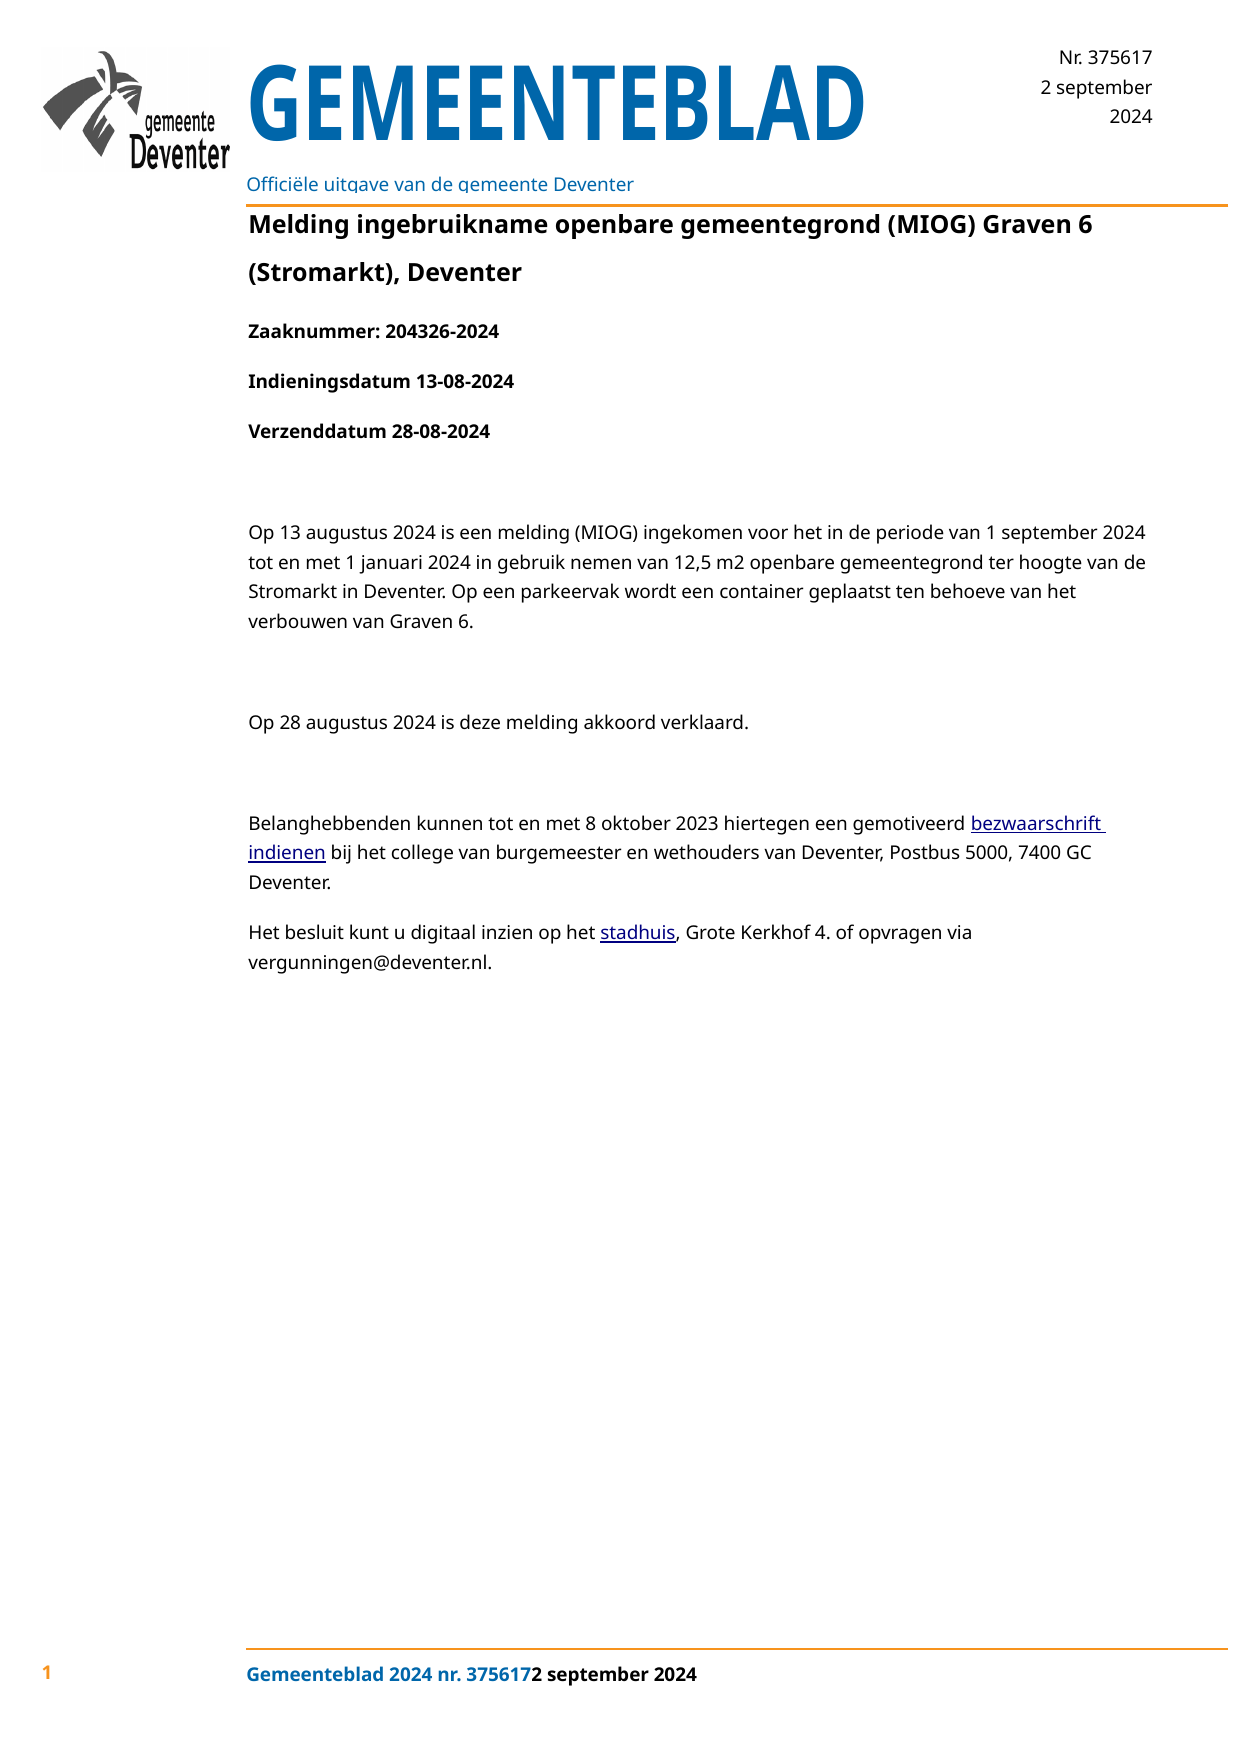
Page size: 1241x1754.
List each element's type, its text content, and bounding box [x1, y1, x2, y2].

text Op 28 augustus 2024 is deze melding akkoord verklaard. [248, 709, 1152, 735]
text Zaaknummer: 204326-2024 [248, 318, 1152, 344]
picture [41, 47, 231, 172]
text Op 13 augustus 2024 is een melding (MIOG) ingekomen voor het in de periode van 1 september 2024 tot en met 1 januari 2024 in gebruik nemen van 12,5 m2 openbare gemeentegrond ter hoogte van de Stromarkt in Deventer. Op een parkeervak wordt een container geplaatst ten behoeve van het verbouwen van Graven 6. [248, 519, 1152, 634]
text Verzenddatum 28-08-2024 [248, 419, 1152, 444]
text Melding ingebruikname openbare gemeentegrond (MIOG) Graven 6 (Stromarkt), Deventer [248, 207, 1152, 288]
text Het besluit kunt u digitaal inzien op het stadhuis, Grote Kerkhof 4. of opvragen via vergunningen@deventer.nl. [248, 919, 1152, 975]
text Indieningsdatum 13-08-2024 [248, 368, 1152, 394]
text Belanghebbenden kunnen tot en met 8 oktober 2023 hiertegen een gemotiveerd bezwaarschrift indienen bij het college van burgemeester en wethouders van Deventer, Postbus 5000, 7400 GC Deventer. [248, 810, 1152, 895]
